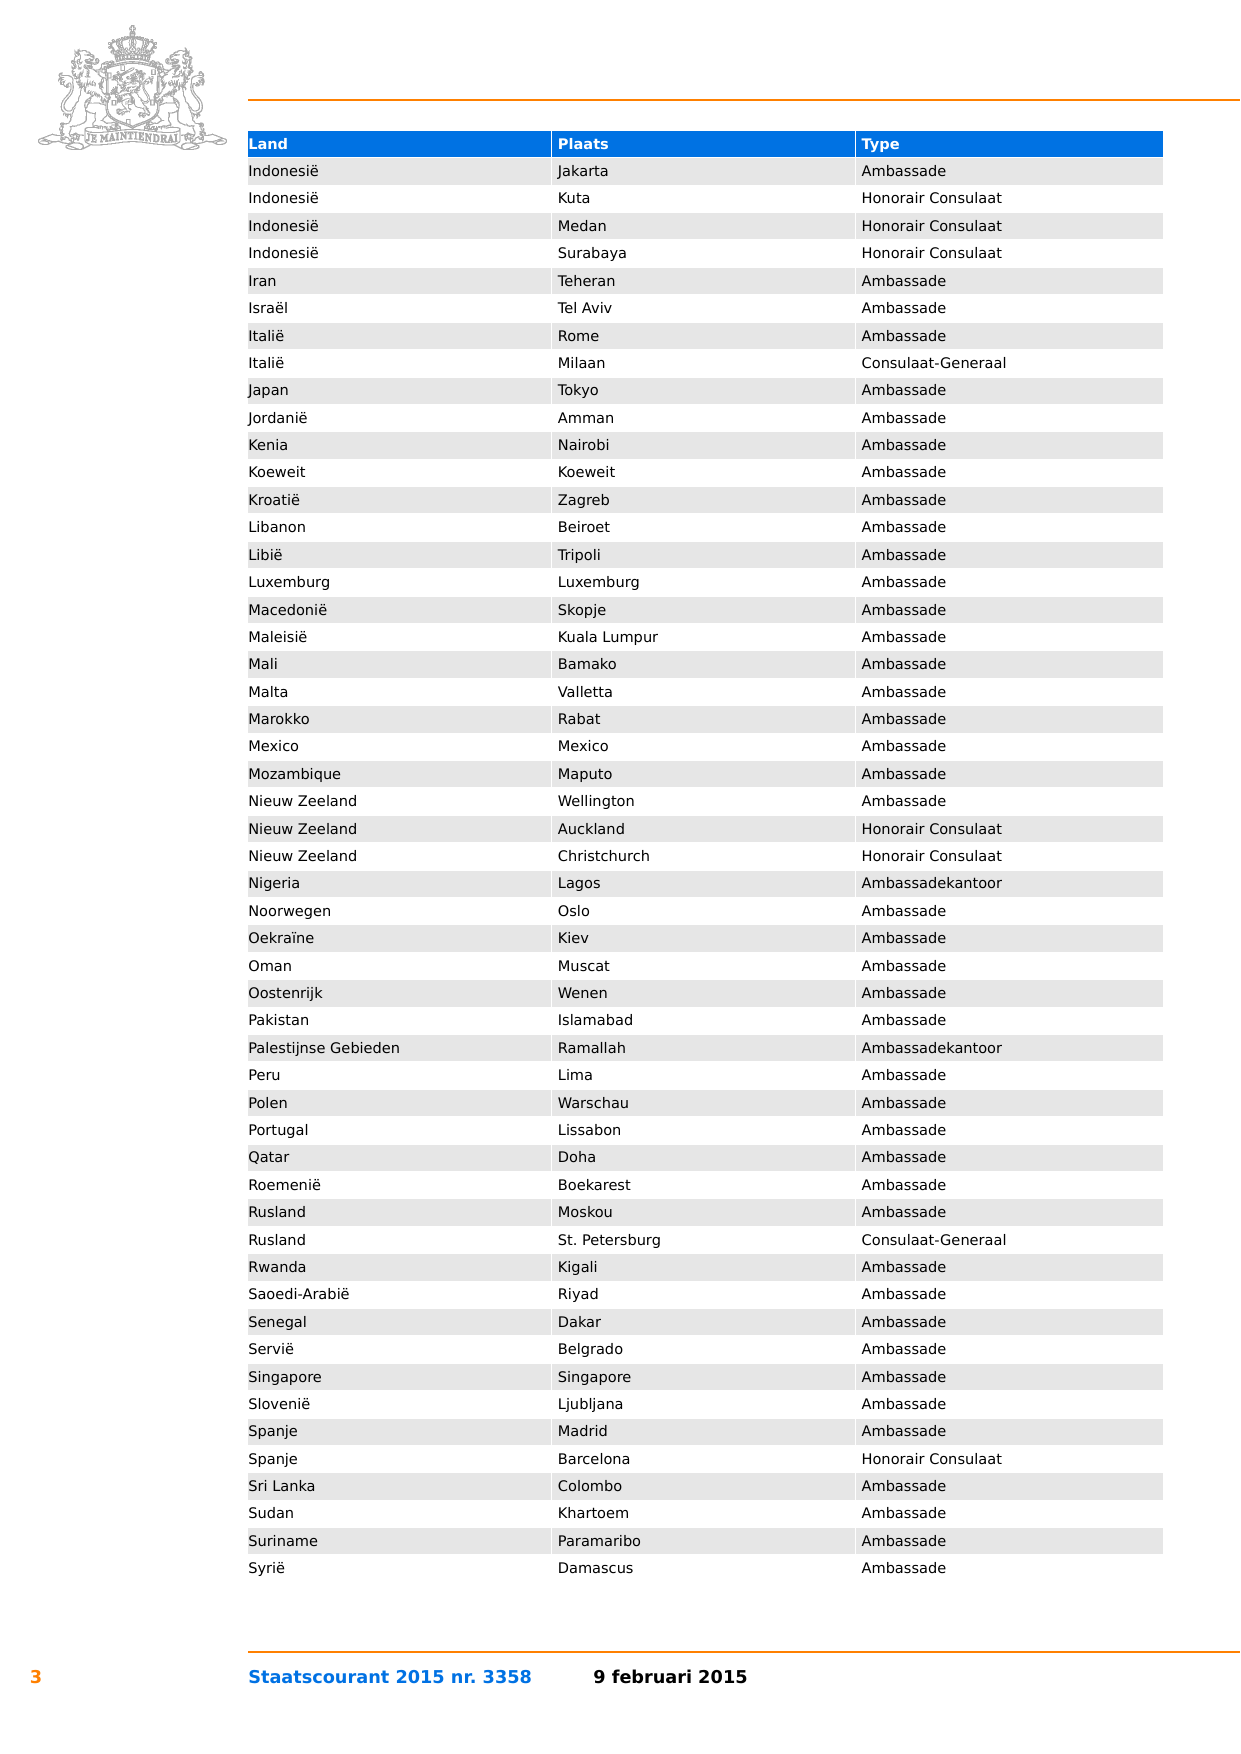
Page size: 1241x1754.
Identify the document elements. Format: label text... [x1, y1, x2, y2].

table_cell Tel Aviv [552, 295, 855, 322]
table_cell Slovenië [248, 1391, 551, 1417]
table_cell Mexico [248, 734, 551, 760]
table_cell Colombo [552, 1473, 855, 1500]
table_cell Madrid [552, 1419, 855, 1445]
table_cell Honorair Consulaat [856, 843, 1163, 869]
table_cell Sudan [248, 1501, 551, 1527]
table_cell Indonesië [248, 213, 551, 239]
table_cell Rusland [248, 1227, 551, 1253]
table_cell Ambassade [856, 1117, 1163, 1143]
table_cell Consulaat-Generaal [856, 1227, 1163, 1253]
table_cell Ambassade [856, 1309, 1163, 1335]
table_cell Italië [248, 350, 551, 376]
table_cell Milaan [552, 350, 855, 376]
table_cell Kiev [552, 925, 855, 952]
table_cell Rusland [248, 1199, 551, 1226]
table_cell Honorair Consulaat [856, 241, 1163, 267]
table_cell St. Petersburg [552, 1227, 855, 1253]
table_cell Ambassade [856, 679, 1163, 705]
table_cell Nieuw Zeeland [248, 789, 551, 815]
table_cell Ambassade [856, 1254, 1163, 1281]
table_cell Ambassade [856, 789, 1163, 815]
table_cell Libanon [248, 515, 551, 541]
table_cell Jakarta [552, 158, 855, 185]
table_cell Roemenië [248, 1172, 551, 1198]
table_cell Peru [248, 1063, 551, 1089]
table_cell Ambassade [856, 487, 1163, 513]
table_cell Ambassade [856, 268, 1163, 294]
table_cell Nieuw Zeeland [248, 843, 551, 869]
table_cell Ambassade [856, 734, 1163, 760]
table_cell Ambassade [856, 624, 1163, 650]
table_cell Ambassade [856, 378, 1163, 404]
table_cell Kuala Lumpur [552, 624, 855, 650]
table_cell Kigali [552, 1254, 855, 1281]
table_cell Polen [248, 1090, 551, 1116]
table_cell Muscat [552, 953, 855, 979]
table_cell Wellington [552, 789, 855, 815]
table_cell Singapore [248, 1364, 551, 1390]
table_cell Paramaribo [552, 1528, 855, 1554]
table_cell Ambassade [856, 898, 1163, 924]
table_cell Auckland [552, 816, 855, 842]
table_cell Ambassade [856, 925, 1163, 952]
table_cell Warschau [552, 1090, 855, 1116]
table_cell Rwanda [248, 1254, 551, 1281]
table_cell Ambassade [856, 1336, 1163, 1363]
table_cell Spanje [248, 1446, 551, 1472]
table_cell Malta [248, 679, 551, 705]
table_cell Ambassade [856, 1063, 1163, 1089]
table_cell Dakar [552, 1309, 855, 1335]
table_cell Ambassade [856, 980, 1163, 1007]
table_cell Rome [552, 323, 855, 349]
table_cell Ambassade [856, 1172, 1163, 1198]
table_cell Ambassadekantoor [856, 871, 1163, 897]
table_cell Tripoli [552, 542, 855, 568]
table_cell Oekraïne [248, 925, 551, 952]
table_cell Ambassade [856, 1145, 1163, 1171]
table_cell Luxemburg [248, 569, 551, 596]
table_cell Ambassade [856, 569, 1163, 596]
table_cell Ambassade [856, 1473, 1163, 1500]
table_cell Ljubljana [552, 1391, 855, 1417]
table_cell Medan [552, 213, 855, 239]
table_cell Damascus [552, 1556, 855, 1582]
table_cell Ambassade [856, 1419, 1163, 1445]
table_cell Bamako [552, 651, 855, 678]
table_cell Luxemburg [552, 569, 855, 596]
table_cell Marokko [248, 706, 551, 733]
table_cell Lissabon [552, 1117, 855, 1143]
table_cell Singapore [552, 1364, 855, 1390]
table_cell Senegal [248, 1309, 551, 1335]
table_cell Beiroet [552, 515, 855, 541]
table_cell Oslo [552, 898, 855, 924]
table_cell Ambassade [856, 1528, 1163, 1554]
table_cell Kenia [248, 432, 551, 459]
table_cell Kroatië [248, 487, 551, 513]
table_cell Italië [248, 323, 551, 349]
table_cell Macedonië [248, 597, 551, 623]
table_cell Portugal [248, 1117, 551, 1143]
table_cell Ambassade [856, 651, 1163, 678]
table_cell Oostenrijk [248, 980, 551, 1007]
table_cell Belgrado [552, 1336, 855, 1363]
table_cell Honorair Consulaat [856, 816, 1163, 842]
table_cell Indonesië [248, 241, 551, 267]
table_cell Tokyo [552, 378, 855, 404]
table_cell Lima [552, 1063, 855, 1089]
table_cell Libië [248, 542, 551, 568]
table_header Plaats [552, 131, 855, 157]
table_cell Ambassade [856, 1391, 1163, 1417]
table_cell Pakistan [248, 1008, 551, 1034]
table_cell Ambassade [856, 515, 1163, 541]
table_cell Moskou [552, 1199, 855, 1226]
table_cell Ambassade [856, 1364, 1163, 1390]
table_cell Nieuw Zeeland [248, 816, 551, 842]
table_cell Zagreb [552, 487, 855, 513]
table_cell Consulaat-Generaal [856, 350, 1163, 376]
table_header Type [856, 131, 1163, 157]
table_cell Ambassade [856, 405, 1163, 431]
table_cell Ambassade [856, 432, 1163, 459]
table_cell Noorwegen [248, 898, 551, 924]
table_cell Kuta [552, 186, 855, 212]
table_cell Indonesië [248, 186, 551, 212]
table_cell Amman [552, 405, 855, 431]
table_cell Riyad [552, 1282, 855, 1308]
table_cell Honorair Consulaat [856, 186, 1163, 212]
table_cell Iran [248, 268, 551, 294]
table_cell Ambassade [856, 706, 1163, 733]
table_cell Ambassade [856, 295, 1163, 322]
table_cell Qatar [248, 1145, 551, 1171]
table_cell Surabaya [552, 241, 855, 267]
table_cell Mozambique [248, 761, 551, 787]
table_cell Boekarest [552, 1172, 855, 1198]
table_cell Oman [248, 953, 551, 979]
table_cell Doha [552, 1145, 855, 1171]
table_cell Ambassade [856, 1556, 1163, 1582]
table_cell Koeweit [552, 460, 855, 486]
table_cell Ambassade [856, 1008, 1163, 1034]
table_cell Honorair Consulaat [856, 213, 1163, 239]
table_header Land [248, 131, 551, 157]
table_cell Indonesië [248, 158, 551, 185]
table_cell Ambassade [856, 761, 1163, 787]
table_cell Ambassade [856, 1090, 1163, 1116]
table_cell Skopje [552, 597, 855, 623]
table_cell Jordanië [248, 405, 551, 431]
table_cell Ambassade [856, 953, 1163, 979]
table_cell Maputo [552, 761, 855, 787]
table_cell Teheran [552, 268, 855, 294]
table_cell Sri Lanka [248, 1473, 551, 1500]
table_cell Wenen [552, 980, 855, 1007]
table_cell Christchurch [552, 843, 855, 869]
table_cell Ambassade [856, 323, 1163, 349]
table_cell Ambassade [856, 1501, 1163, 1527]
table_cell Ramallah [552, 1035, 855, 1061]
table_cell Spanje [248, 1419, 551, 1445]
table_cell Koeweit [248, 460, 551, 486]
table_cell Ambassadekantoor [856, 1035, 1163, 1061]
table_cell Honorair Consulaat [856, 1446, 1163, 1472]
table_cell Servië [248, 1336, 551, 1363]
table_cell Ambassade [856, 597, 1163, 623]
table_cell Mexico [552, 734, 855, 760]
table_cell Ambassade [856, 158, 1163, 185]
table_cell Barcelona [552, 1446, 855, 1472]
table_cell Mali [248, 651, 551, 678]
table_cell Ambassade [856, 460, 1163, 486]
table_cell Valletta [552, 679, 855, 705]
table_cell Nigeria [248, 871, 551, 897]
table_cell Lagos [552, 871, 855, 897]
picture [38, 25, 227, 150]
table_cell Suriname [248, 1528, 551, 1554]
table_cell Ambassade [856, 542, 1163, 568]
table_cell Khartoem [552, 1501, 855, 1527]
table_cell Ambassade [856, 1199, 1163, 1226]
table_cell Israël [248, 295, 551, 322]
table_cell Japan [248, 378, 551, 404]
table_cell Ambassade [856, 1282, 1163, 1308]
table_cell Nairobi [552, 432, 855, 459]
table_cell Maleisië [248, 624, 551, 650]
table_cell Islamabad [552, 1008, 855, 1034]
table_cell Rabat [552, 706, 855, 733]
table_cell Palestijnse Gebieden [248, 1035, 551, 1061]
table_cell Saoedi-Arabië [248, 1282, 551, 1308]
table_cell Syrië [248, 1556, 551, 1582]
